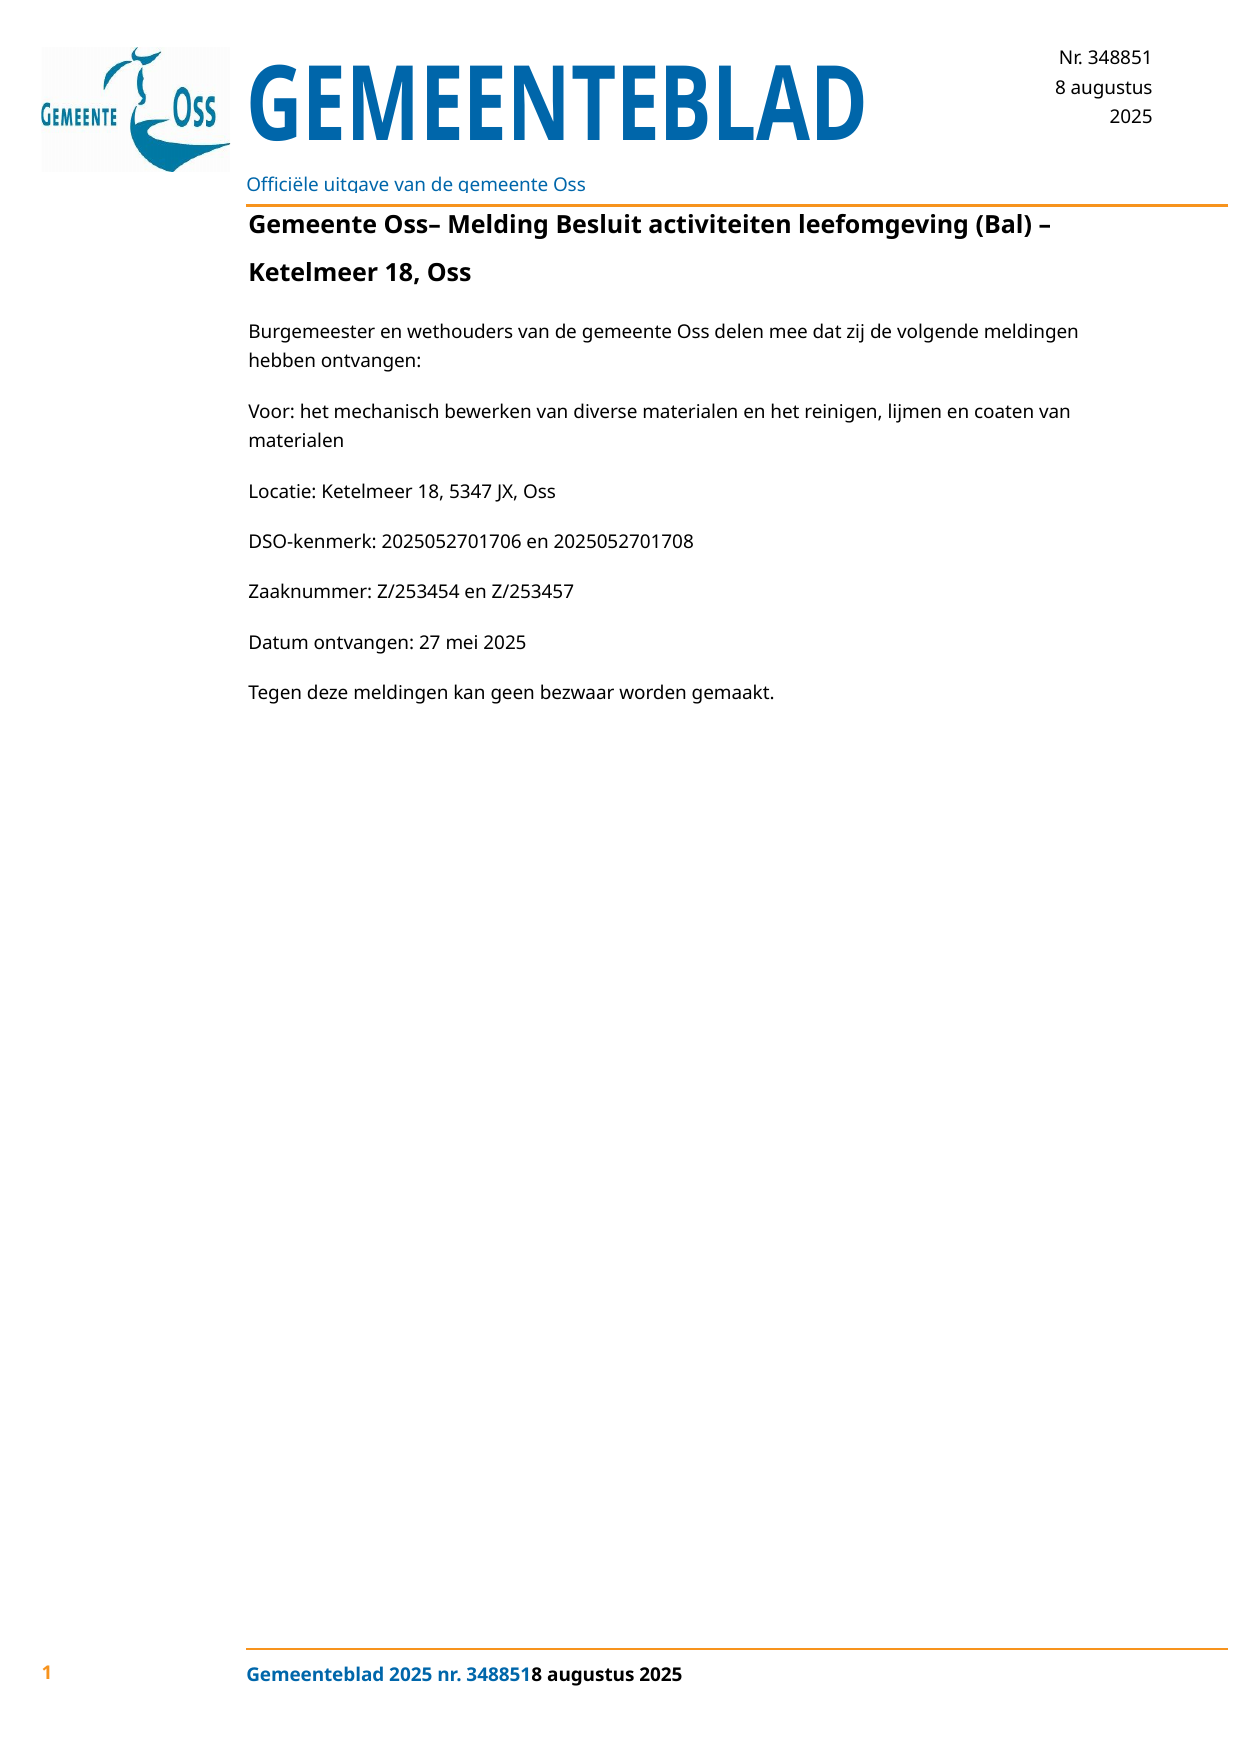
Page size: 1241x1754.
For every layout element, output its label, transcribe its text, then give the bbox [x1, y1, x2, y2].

text Burgemeester en wethouders van de gemeente Oss delen mee dat zij de volgende meldingen hebben ontvangen: [248, 318, 1152, 373]
text Voor: het mechanisch bewerken van diverse materialen en het reinigen, lijmen en coaten van materialen [248, 398, 1152, 453]
text Gemeente Oss– Melding Besluit activiteiten leefomgeving (Bal) – Ketelmeer 18, Oss [248, 207, 1152, 288]
text Tegen deze meldingen kan geen bezwaar worden gemaakt. [248, 679, 1152, 705]
text Locatie: Ketelmeer 18, 5347 JX, Oss [248, 478, 1152, 504]
text DSO-kenmerk: 2025052701706 en 2025052701708 [248, 528, 1152, 554]
text Datum ontvangen: 27 mei 2025 [248, 629, 1152, 655]
text Zaaknummer: Z/253454 en Z/253457 [248, 579, 1152, 604]
picture [41, 47, 231, 172]
